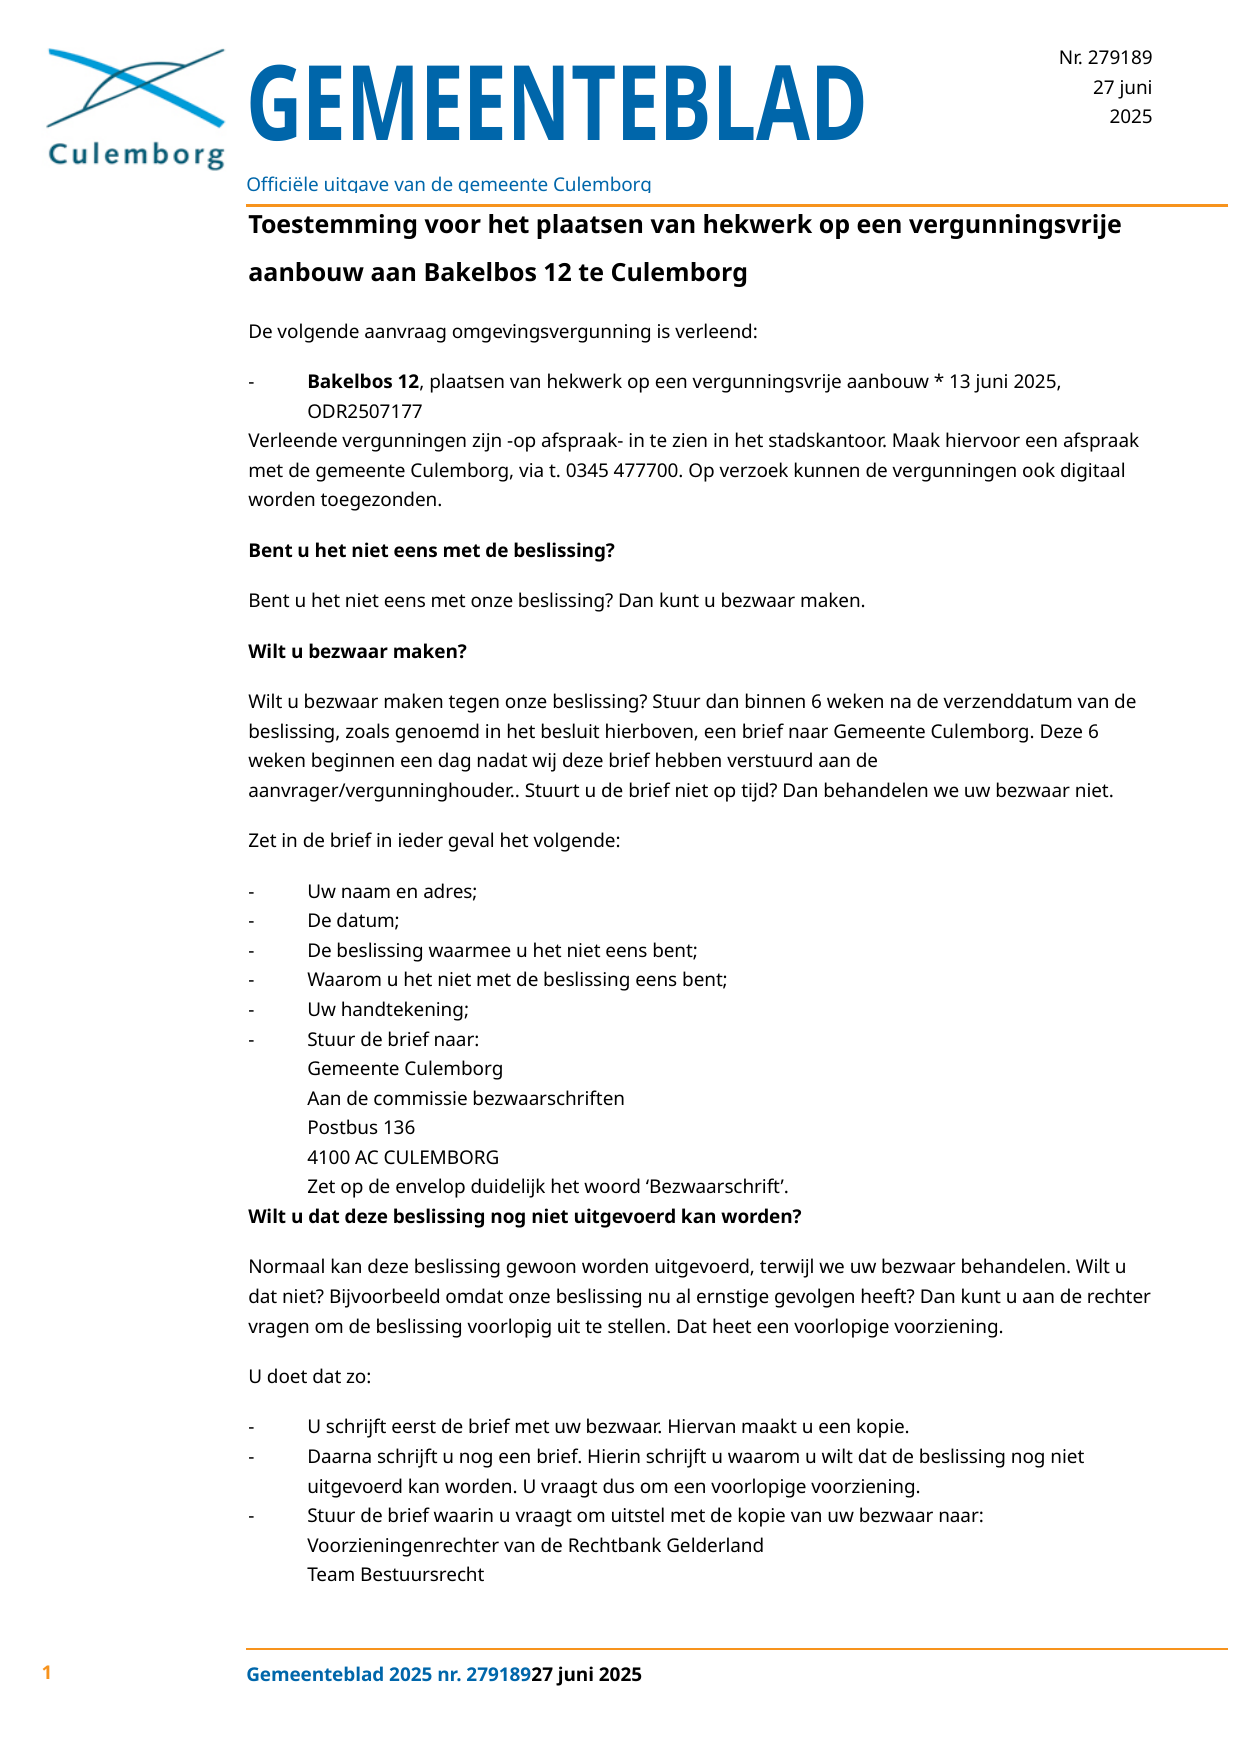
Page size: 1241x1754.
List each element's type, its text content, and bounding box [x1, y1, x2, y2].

picture [41, 47, 231, 172]
list U schrijft eerst de brief met uw bezwaar. Hiervan maakt u een kopie. [248, 1414, 1152, 1439]
text Verleende vergunningen zijn -op afspraak- in te zien in het stadskantoor. Maak hiervoor een afspraak met de gemeente Culemborg, via t. 0345 477700. Op verzoek kunnen de vergunningen ook digitaal worden toegezonden. [248, 427, 1152, 512]
text Toestemming voor het plaatsen van hekwerk op een vergunningsvrije aanbouw aan Bakelbos 12 te Culemborg [248, 207, 1152, 288]
list Aan de commissie bezwaarschriften [248, 1085, 1152, 1111]
text Normaal kan deze beslissing gewoon worden uitgevoerd, terwijl we uw bezwaar behandelen. Wilt u dat niet? Bijvoorbeeld omdat onze beslissing nu al ernstige gevolgen heeft? Dan kunt u aan de rechter vragen om de beslissing voorlopig uit te stellen. Dat heet een voorlopige voorziening. [248, 1254, 1152, 1339]
list Gemeente Culemborg [248, 1055, 1152, 1081]
list 4100 AC CULEMBORG [248, 1144, 1152, 1170]
text Bent u het niet eens met onze beslissing? Dan kunt u bezwaar maken. [248, 587, 1152, 613]
text Zet in de brief in ieder geval het volgende: [248, 827, 1152, 853]
list Uw handtekening; [248, 996, 1152, 1022]
list Postbus 136 [248, 1114, 1152, 1140]
list Daarna schrijft u nog een brief. Hierin schrijft u waarom u wilt dat de beslissing nog niet uitgevoerd kan worden. U vraagt dus om een voorlopige voorziening. [248, 1443, 1152, 1499]
text U doet dat zo: [248, 1363, 1152, 1389]
list Stuur de brief naar: [248, 1026, 1152, 1052]
list De beslissing waarmee u het niet eens bent; [248, 937, 1152, 963]
list Uw naam en adres; [248, 878, 1152, 904]
list Zet op de envelop duidelijk het woord ‘Bezwaarschrift’. [248, 1174, 1152, 1199]
text Wilt u dat deze beslissing nog niet uitgevoerd kan worden? [248, 1203, 1152, 1229]
list Team Bestuursrecht [248, 1562, 1152, 1587]
list Stuur de brief waarin u vraagt om uitstel met de kopie van uw bezwaar naar: [248, 1502, 1152, 1528]
list Voorzieningenrechter van de Rechtbank Gelderland [248, 1532, 1152, 1558]
text De volgende aanvraag omgevingsvergunning is verleend: [248, 318, 1152, 344]
list Bakelbos 12, plaatsen van hekwerk op een vergunningsvrije aanbouw * 13 juni 2025, ODR2507177 [248, 368, 1152, 424]
text Wilt u bezwaar maken tegen onze beslissing? Stuur dan binnen 6 weken na de verzenddatum van de beslissing, zoals genoemd in het besluit hierboven, een brief naar Gemeente Culemborg. Deze 6 weken beginnen een dag nadat wij deze brief hebben verstuurd aan de aanvrager/vergunninghouder.. Stuurt u de brief niet op tijd? Dan behandelen we uw bezwaar niet. [248, 688, 1152, 803]
text Wilt u bezwaar maken? [248, 638, 1152, 664]
list De datum; [248, 907, 1152, 933]
text Bent u het niet eens met de beslissing? [248, 537, 1152, 563]
list Waarom u het niet met de beslissing eens bent; [248, 967, 1152, 992]
